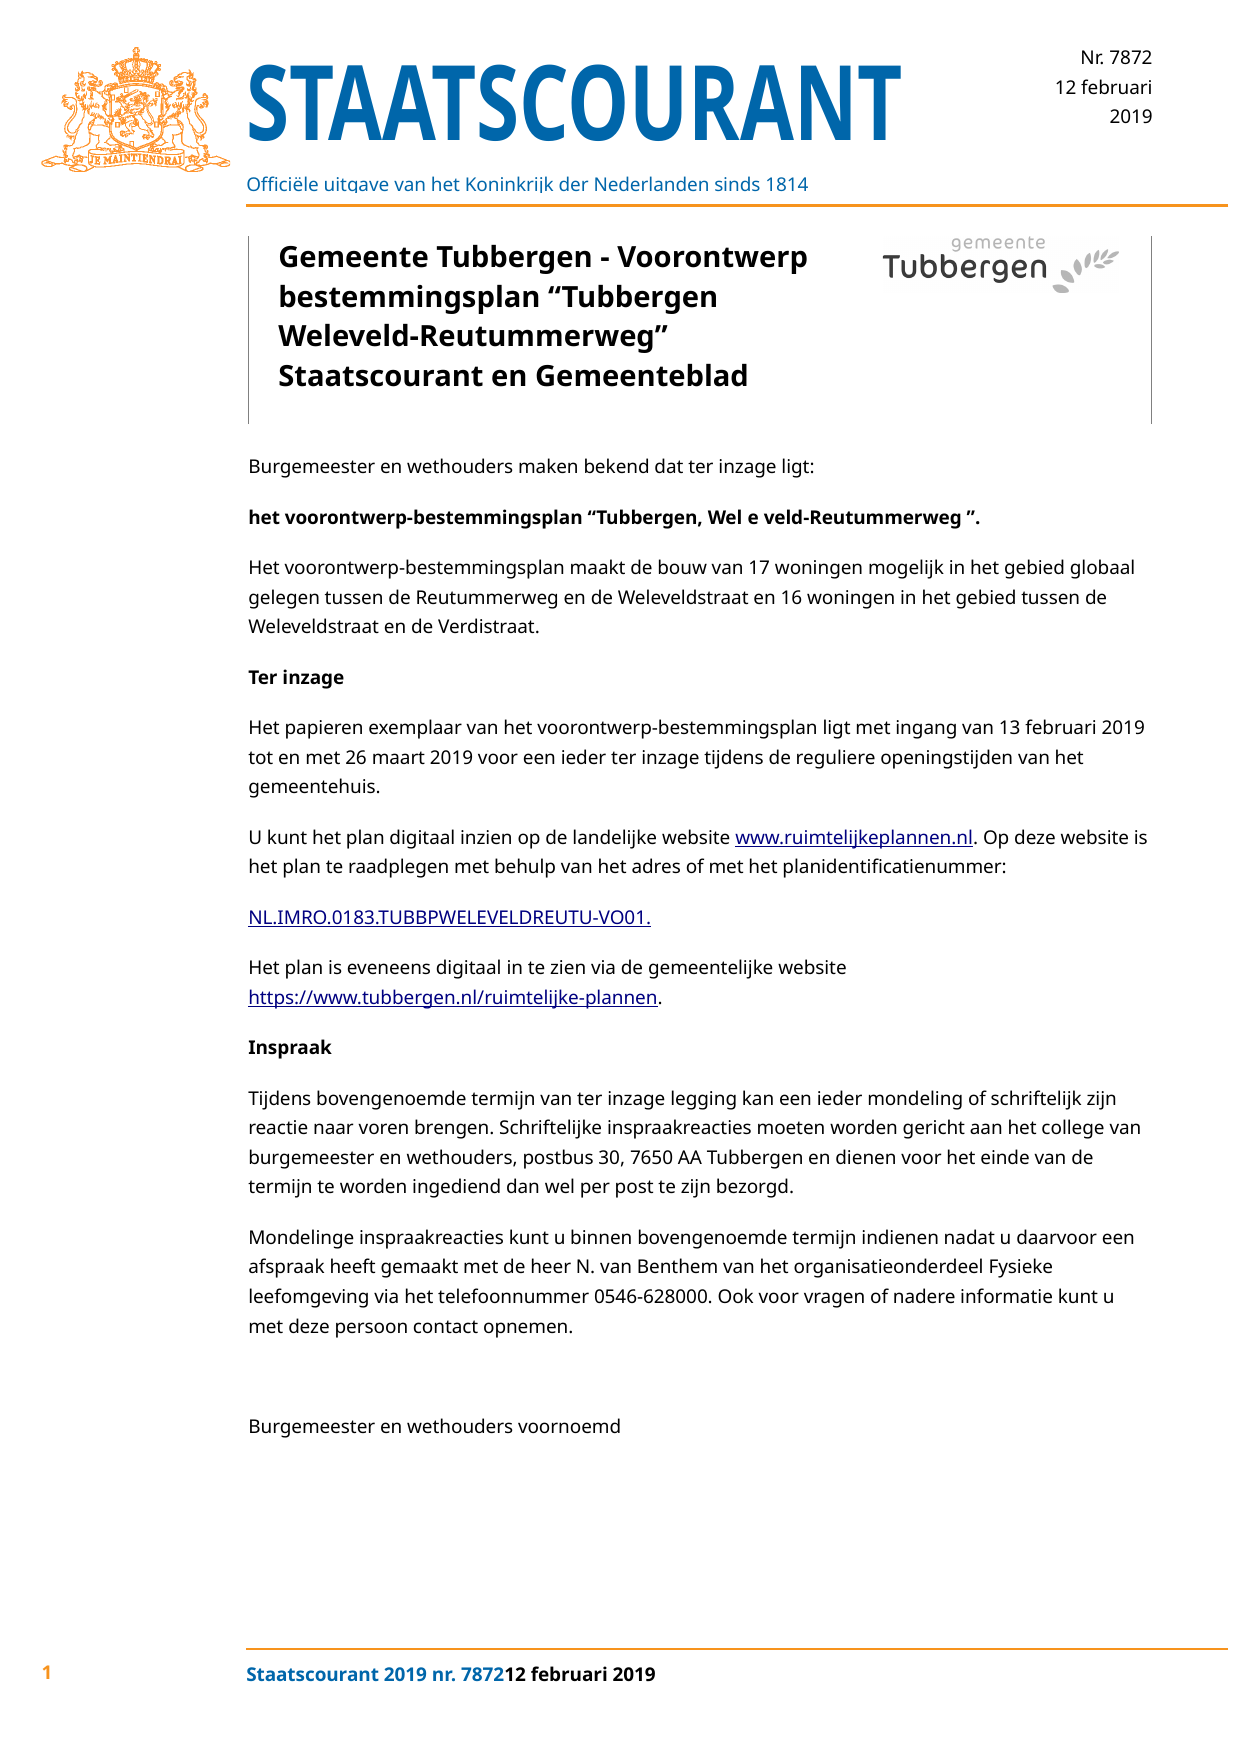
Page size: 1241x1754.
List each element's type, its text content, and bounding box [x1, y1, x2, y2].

text Burgemeester en wethouders maken bekend dat ter inzage ligt: [248, 454, 1152, 479]
text NL.IMRO.0183.TUBBPWELEVELDREUTU-VO01. [248, 904, 1152, 930]
text Het plan is eveneens digitaal in te zien via de gemeentelijke website https://www.tubbergen.nl/ruimtelijke-plannen. [248, 954, 1152, 1010]
text Mondelinge inspraakreacties kunt u binnen bovengenoemde termijn indienen nadat u daarvoor een afspraak heeft gemaakt met de heer N. van Benthem van het organisatieonderdeel Fysieke leefomgeving via het telefoonnummer 0546-628000. Ook voor vragen of nadere informatie kunt u met deze persoon contact opnemen. [248, 1224, 1152, 1338]
text Burgemeester en wethouders voornoemd [248, 1414, 1152, 1439]
text Tijdens bovengenoemde termijn van ter inzage legging kan een ieder mondeling of schriftelijk zijn reactie naar voren brengen. Schriftelijke inspraakreacties moeten worden gericht aan het college van burgemeester en wethouders, postbus 30, 7650 AA Tubbergen en dienen voor het einde van de termijn te worden ingediend dan wel per post te zijn bezorgd. [248, 1085, 1152, 1199]
text Het papieren exemplaar van het voorontwerp-bestemmingsplan ligt met ingang van 13 februari 2019 tot en met 26 maart 2019 voor een ieder ter inzage tijdens de reguliere openingstijden van het gemeentehuis. [248, 714, 1152, 799]
text Inspraak [248, 1034, 1152, 1060]
text U kunt het plan digitaal inzien op de landelijke website www.ruimtelijkeplannen.nl. Op deze website is het plan te raadplegen met behulp van het adres of met het planidentificatienummer: [248, 824, 1152, 879]
text Ter inzage [248, 664, 1152, 690]
table_header Gemeente Tubbergen - Voorontwerp bestemmingsplan “Tubbergen Weleveld-Reutummerweg” Staatscourant en Gemeenteblad [249, 236, 850, 424]
picture [882, 236, 1119, 293]
text Het voorontwerp-bestemmingsplan maakt de bouw van 17 woningen mogelijk in het gebied globaal gelegen tussen de Reutummerweg en de Weleveldstraat en 16 woningen in het gebied tussen de Weleveldstraat en de Verdistraat. [248, 554, 1152, 639]
table_header [850, 236, 1151, 424]
text het voorontwerp-bestemmingsplan “Tubbergen, Wel e veld-Reutummerweg ”. [248, 504, 1152, 530]
picture [41, 47, 231, 172]
